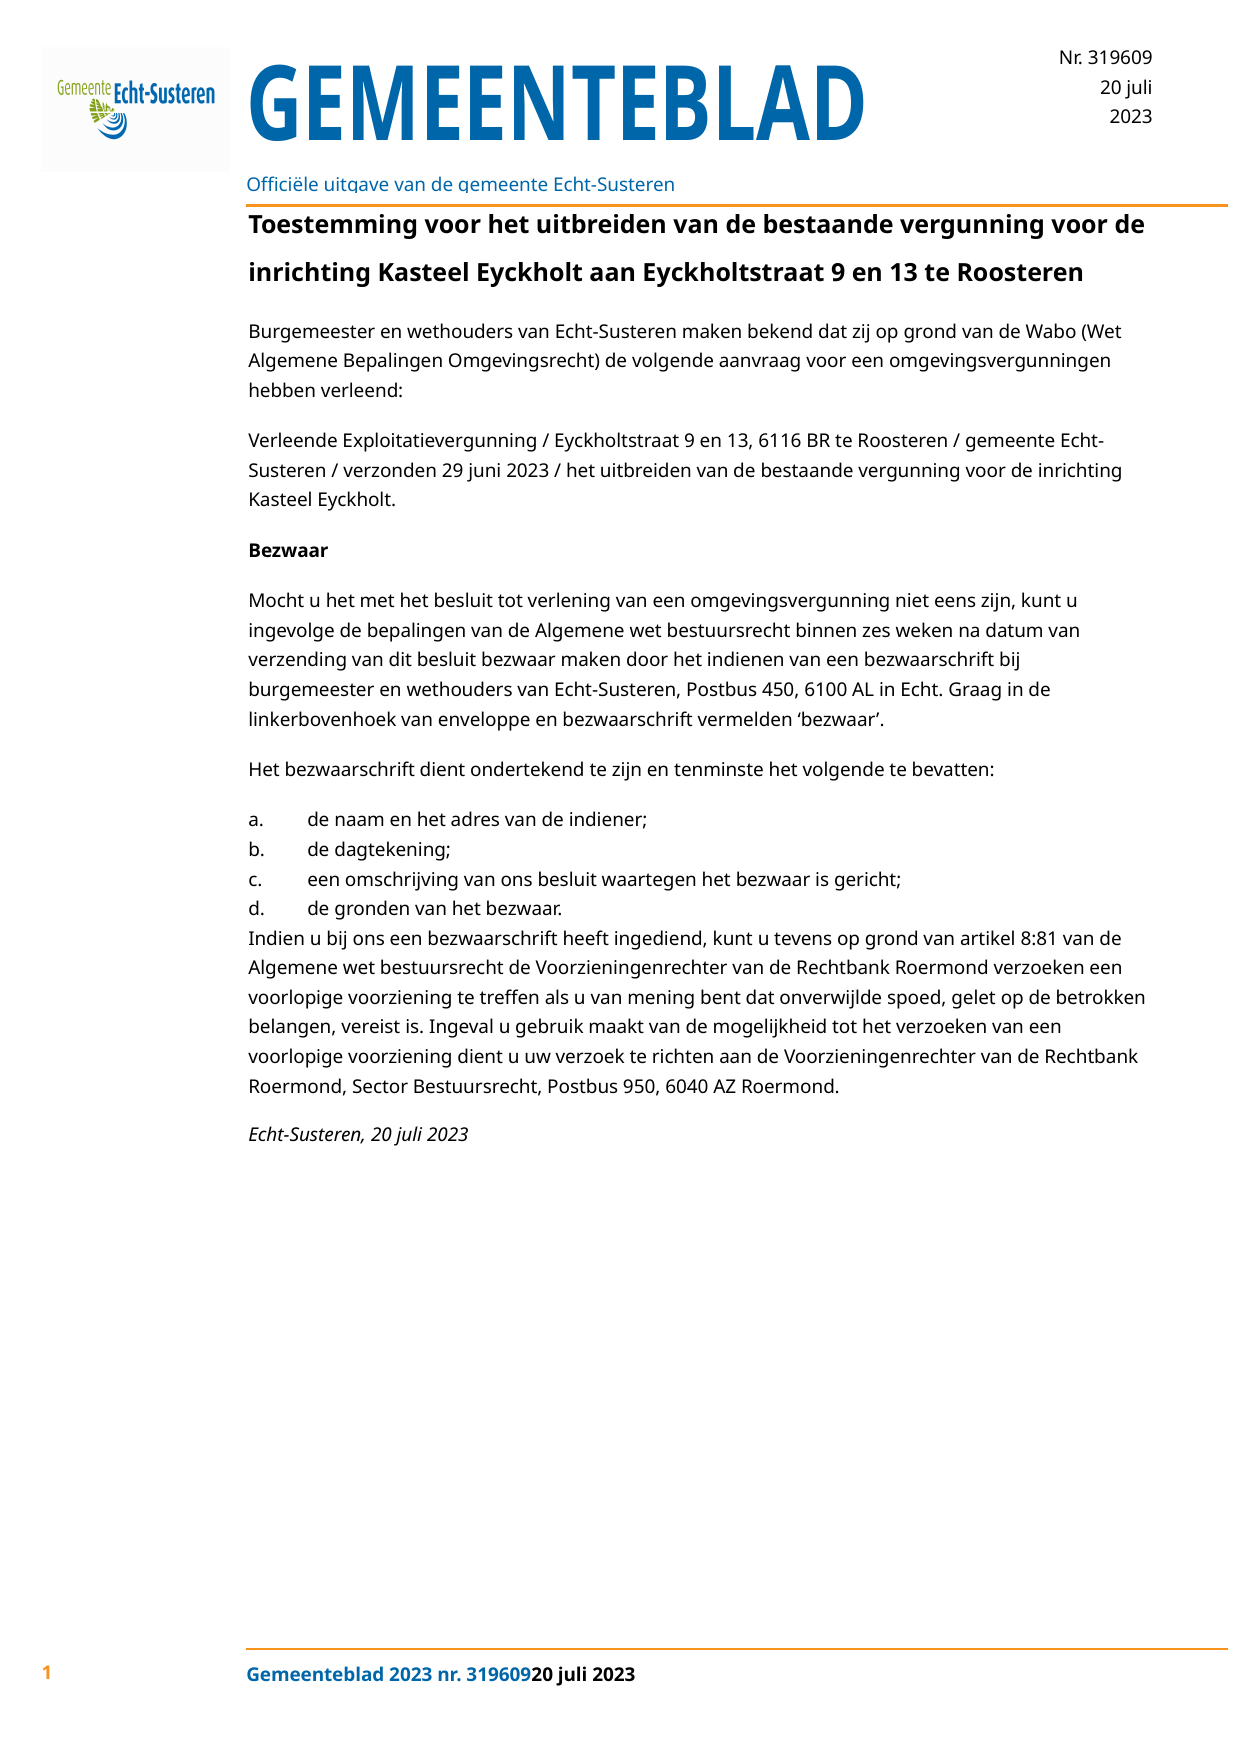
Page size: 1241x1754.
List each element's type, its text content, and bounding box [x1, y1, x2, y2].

text Echt-Susteren, 20 juli 2023 [248, 1121, 1152, 1146]
picture [41, 47, 231, 172]
list de dagtekening; [248, 836, 1152, 862]
text Het bezwaarschrift dient ondertekend te zijn en tenminste het volgende te bevatten: [248, 756, 1152, 782]
text Burgemeester en wethouders van Echt-Susteren maken bekend dat zij op grond van de Wabo (Wet Algemene Bepalingen Omgevingsrecht) de volgende aanvraag voor een omgevingsvergunningen hebben verleend: [248, 318, 1152, 403]
text Verleende Exploitatievergunning / Eyckholtstraat 9 en 13, 6116 BR te Roosteren / gemeente Echt-Susteren / verzonden 29 juni 2023 / het uitbreiden van de bestaande vergunning voor de inrichting Kasteel Eyckholt. [248, 427, 1152, 512]
list een omschrijving van ons besluit waartegen het bezwaar is gericht; [248, 866, 1152, 892]
text Bezwaar [248, 537, 1152, 563]
text Mocht u het met het besluit tot verlening van een omgevingsvergunning niet eens zijn, kunt u ingevolge de bepalingen van de Algemene wet bestuursrecht binnen zes weken na datum van verzending van dit besluit bezwaar maken door het indienen van een bezwaarschrift bij burgemeester en wethouders van Echt-Susteren, Postbus 450, 6100 AL in Echt. Graag in de linkerbovenhoek van enveloppe en bezwaarschrift vermelden ‘bezwaar’. [248, 587, 1152, 732]
list de naam en het adres van de indiener; [248, 807, 1152, 832]
text Indien u bij ons een bezwaarschrift heeft ingediend, kunt u tevens op grond van artikel 8:81 van de Algemene wet bestuursrecht de Voorzieningenrechter van de Rechtbank Roermond verzoeken een voorlopige voorziening te treffen als u van mening bent dat onverwijlde spoed, gelet op de betrokken belangen, vereist is. Ingeval u gebruik maakt van de mogelijkheid tot het verzoeken van een voorlopige voorziening dient u uw verzoek te richten aan de Voorzieningenrechter van de Rechtbank Roermond, Sector Bestuursrecht, Postbus 950, 6040 AZ Roermond. [248, 925, 1152, 1099]
list de gronden van het bezwaar. [248, 895, 1152, 921]
text Toestemming voor het uitbreiden van de bestaande vergunning voor de inrichting Kasteel Eyckholt aan Eyckholtstraat 9 en 13 te Roosteren [248, 207, 1152, 288]
